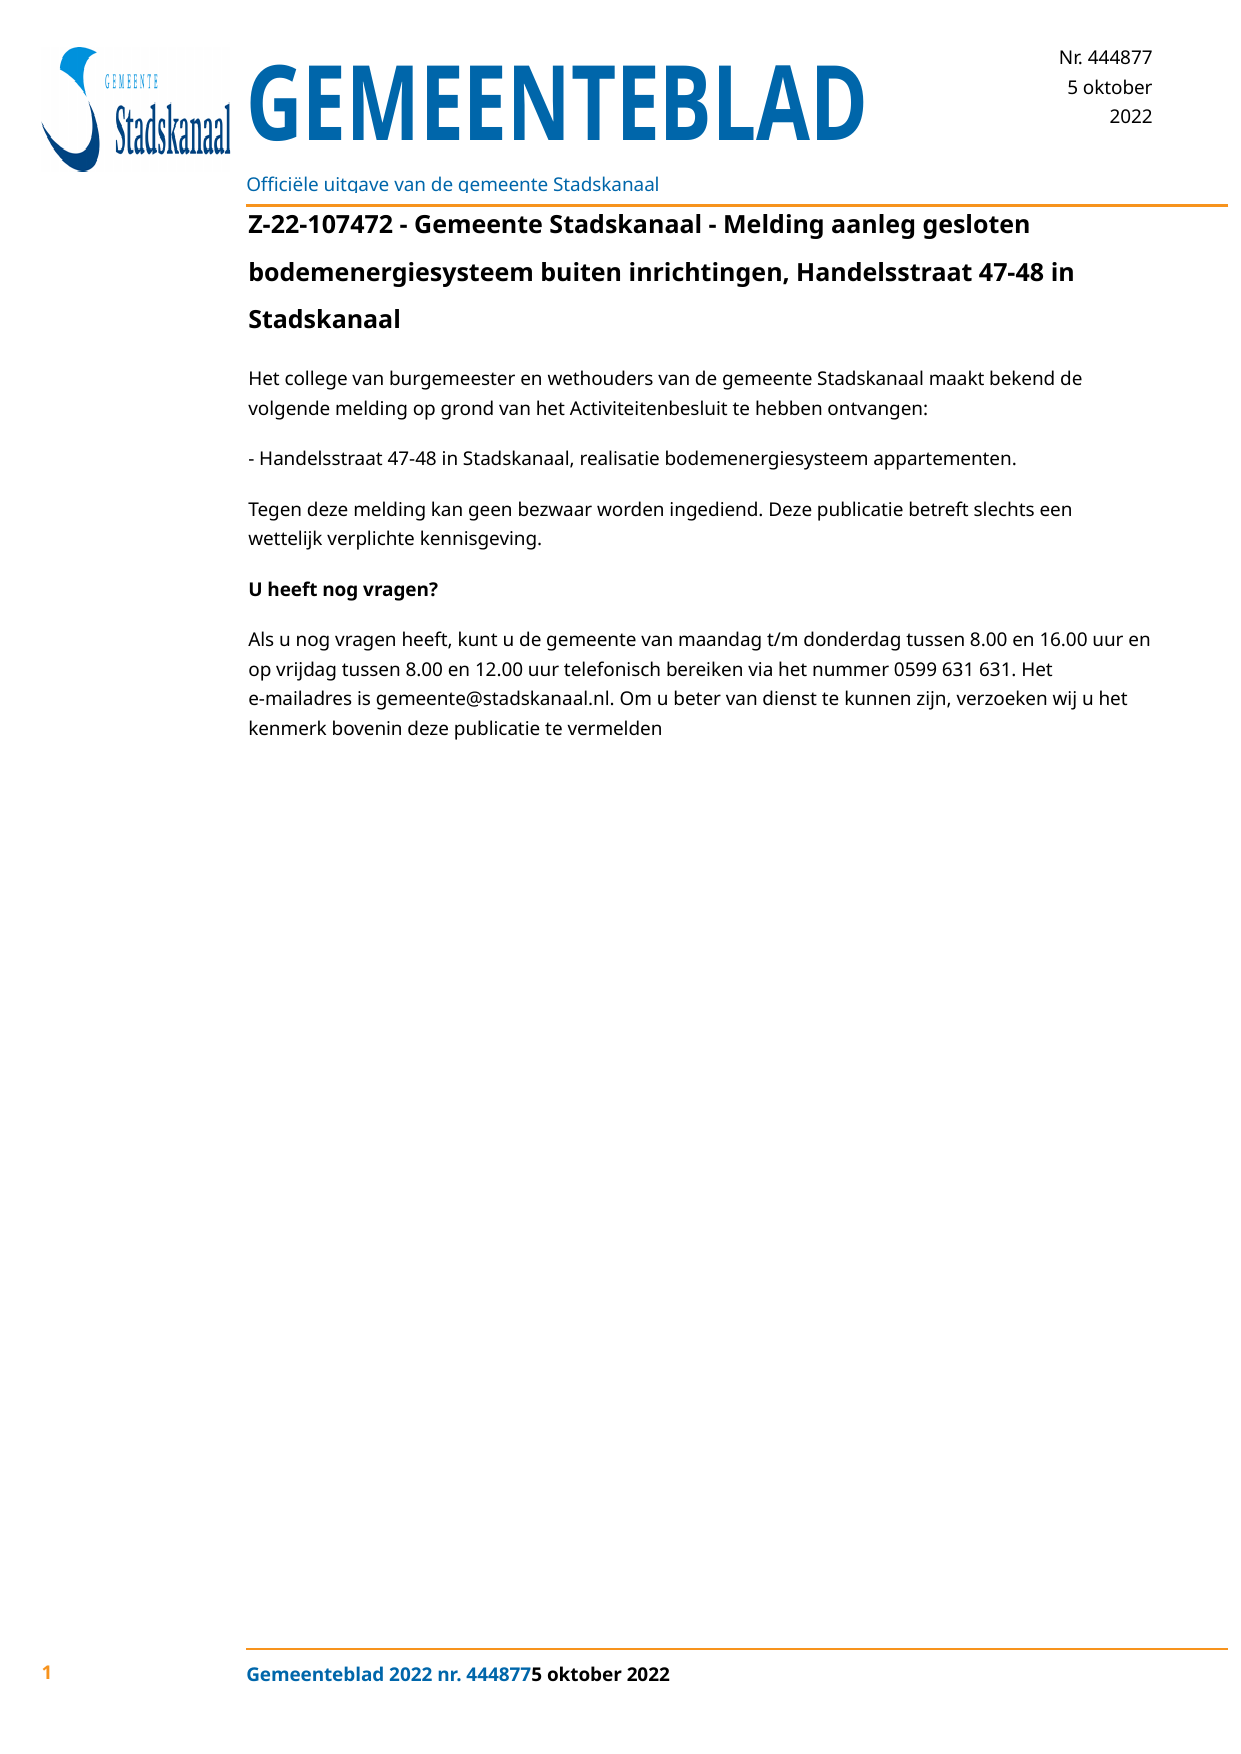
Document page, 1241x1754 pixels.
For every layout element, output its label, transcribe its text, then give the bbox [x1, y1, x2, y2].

text - Handelsstraat 47-48 in Stadskanaal, realisatie bodemenergiesysteem appartementen. [248, 446, 1152, 471]
text U heeft nog vragen? [248, 576, 1152, 602]
text Z-22-107472 - Gemeente Stadskanaal - Melding aanleg gesloten bodemenergiesysteem buiten inrichtingen, Handelsstraat 47-48 in Stadskanaal [248, 207, 1152, 336]
text Tegen deze melding kan geen bezwaar worden ingediend. Deze publicatie betreft slechts een wettelijk verplichte kennisgeving. [248, 496, 1152, 551]
picture [41, 47, 231, 172]
text Als u nog vragen heeft, kunt u de gemeente van maandag t/m donderdag tussen 8.00 en 16.00 uur en op vrijdag tussen 8.00 en 12.00 uur telefonisch bereiken via het nummer 0599 631 631. Het e‑mailadres is gemeente@stadskanaal.nl. Om u beter van dienst te kunnen zijn, verzoeken wij u het kenmerk bovenin deze publicatie te vermelden [248, 626, 1152, 741]
text Het college van burgemeester en wethouders van de gemeente Stadskanaal maakt bekend de volgende melding op grond van het Activiteitenbesluit te hebben ontvangen: [248, 366, 1152, 421]
